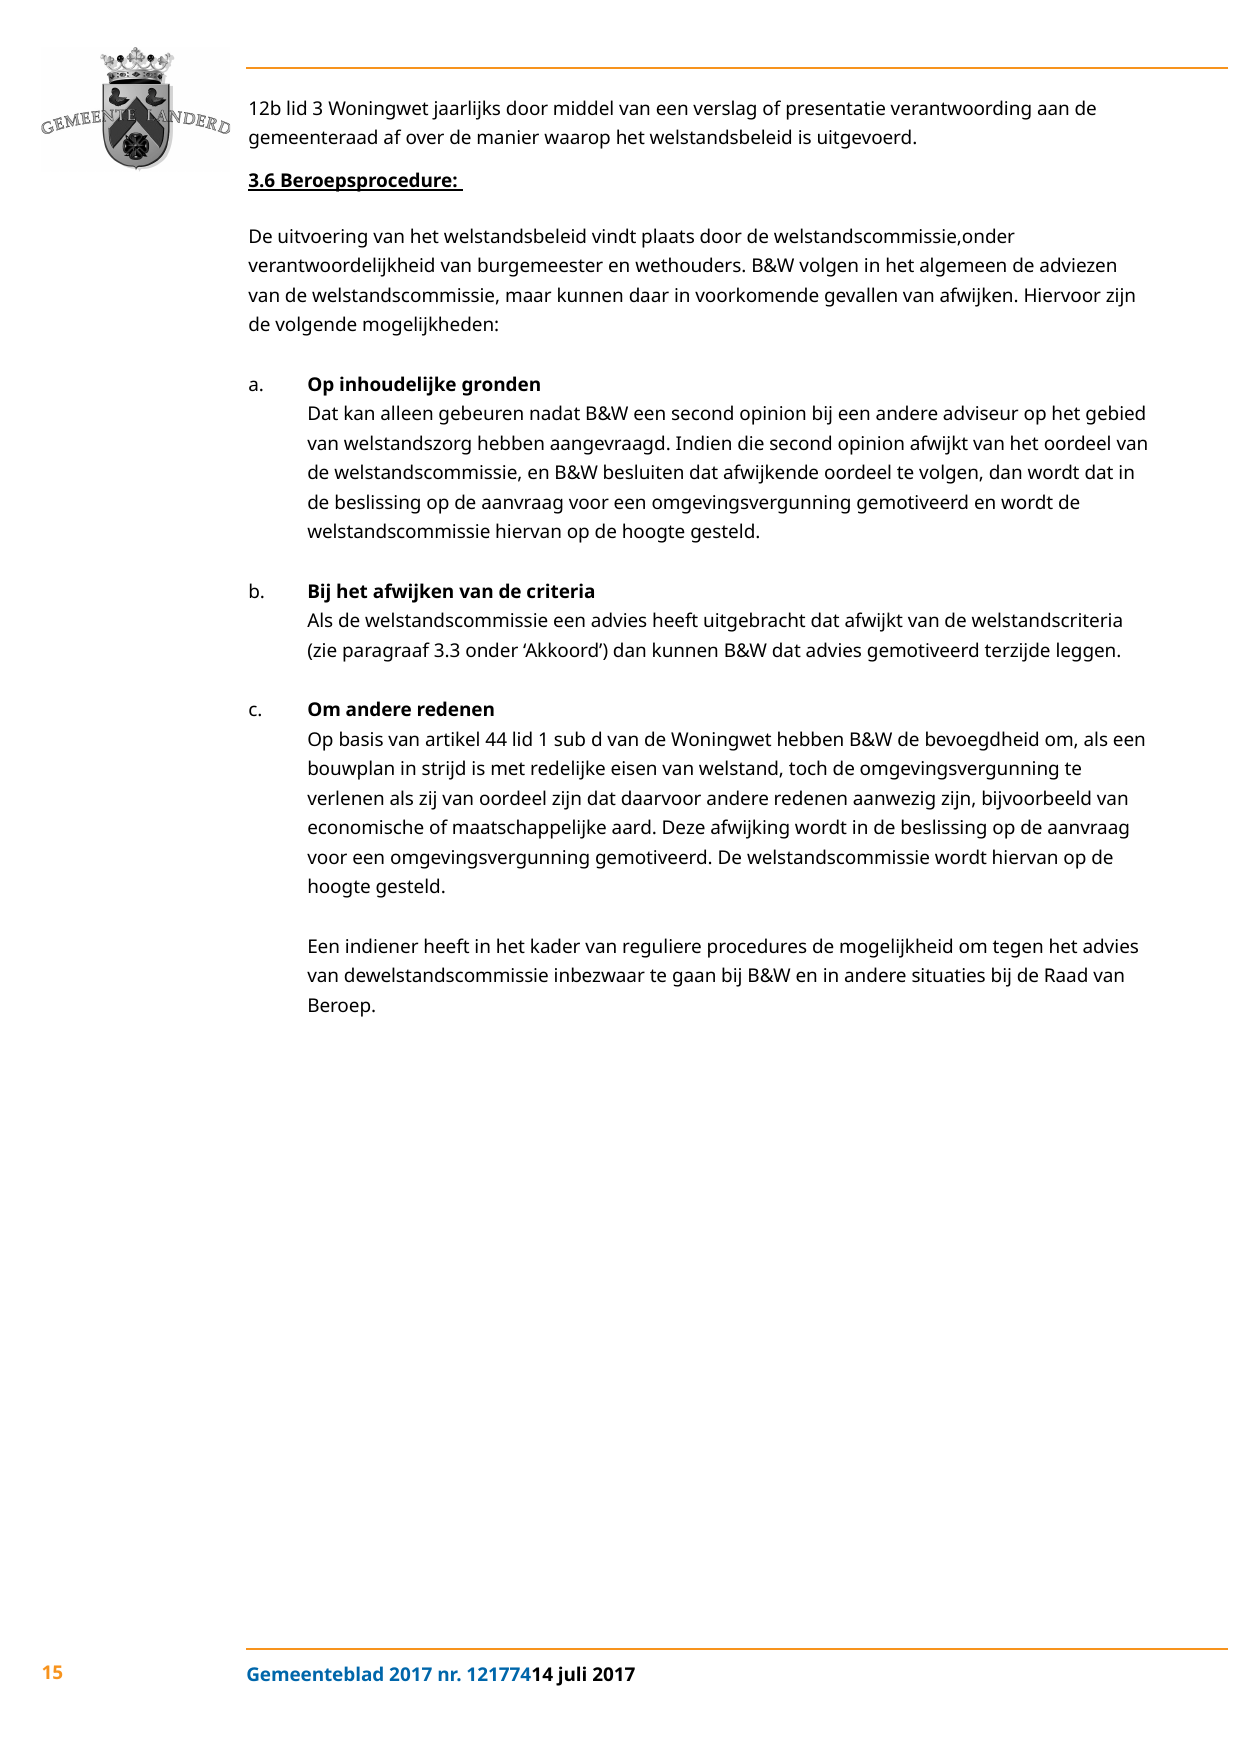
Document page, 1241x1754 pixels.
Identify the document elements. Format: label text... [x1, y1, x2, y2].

text De uitvoering van het welstandsbeleid vindt plaats door de welstandscommissie,onder verantwoordelijkheid van burgemeester en wethouders. B&W volgen in het algemeen de adviezen van de welstandscommissie, maar kunnen daar in voorkomende gevallen van afwijken. Hiervoor zijn de volgende mogelijkheden: [248, 223, 1152, 337]
list Op inhoudelijke gronden [248, 371, 1152, 396]
text 3.6 Beroepsprocedure: [248, 167, 1152, 193]
list Dat kan alleen gebeuren nadat B&W een second opinion bij een andere adviseur op het gebied van welstandszorg hebben aangevraagd. Indien die second opinion afwijkt van het oordeel van de welstandscommissie, en B&W besluiten dat afwijkende oordeel te volgen, dan wordt dat in de beslissing op de aanvraag voor een omgevingsvergunning gemotiveerd en wordt de welstandscommissie hiervan op de hoogte gesteld. [248, 400, 1152, 544]
text 12b lid 3 Woningwet jaarlijks door middel van een verslag of presentatie verantwoording aan de gemeenteraad af over de manier waarop het welstandsbeleid is uitgevoerd. [248, 95, 1152, 150]
picture [41, 47, 231, 172]
list Op basis van artikel 44 lid 1 sub d van de Woningwet hebben B&W de bevoegdheid om, als een bouwplan in strijd is met redelijke eisen van welstand, toch de omgevingsvergunning te verlenen als zij van oordeel zijn dat daarvoor andere redenen aanwezig zijn, bijvoorbeeld van economische of maatschappelijke aard. Deze afwijking wordt in de beslissing op de aanvraag voor een omgevingsvergunning gemotiveerd. De welstandscommissie wordt hiervan op de hoogte gesteld. [248, 726, 1152, 899]
list Als de welstandscommissie een advies heeft uitgebracht dat afwijkt van de welstandscriteria (zie paragraaf 3.3 onder ‘Akkoord’) dan kunnen B&W dat advies gemotiveerd terzijde leggen. [248, 607, 1152, 663]
list Bij het afwijken van de criteria [248, 578, 1152, 603]
list Een indiener heeft in het kader van reguliere procedures de mogelijkheid om tegen het advies van dewelstandscommissie inbezwaar te gaan bij B&W en in andere situaties bij de Raad van Beroep. [248, 933, 1152, 1018]
list Om andere redenen [248, 696, 1152, 722]
